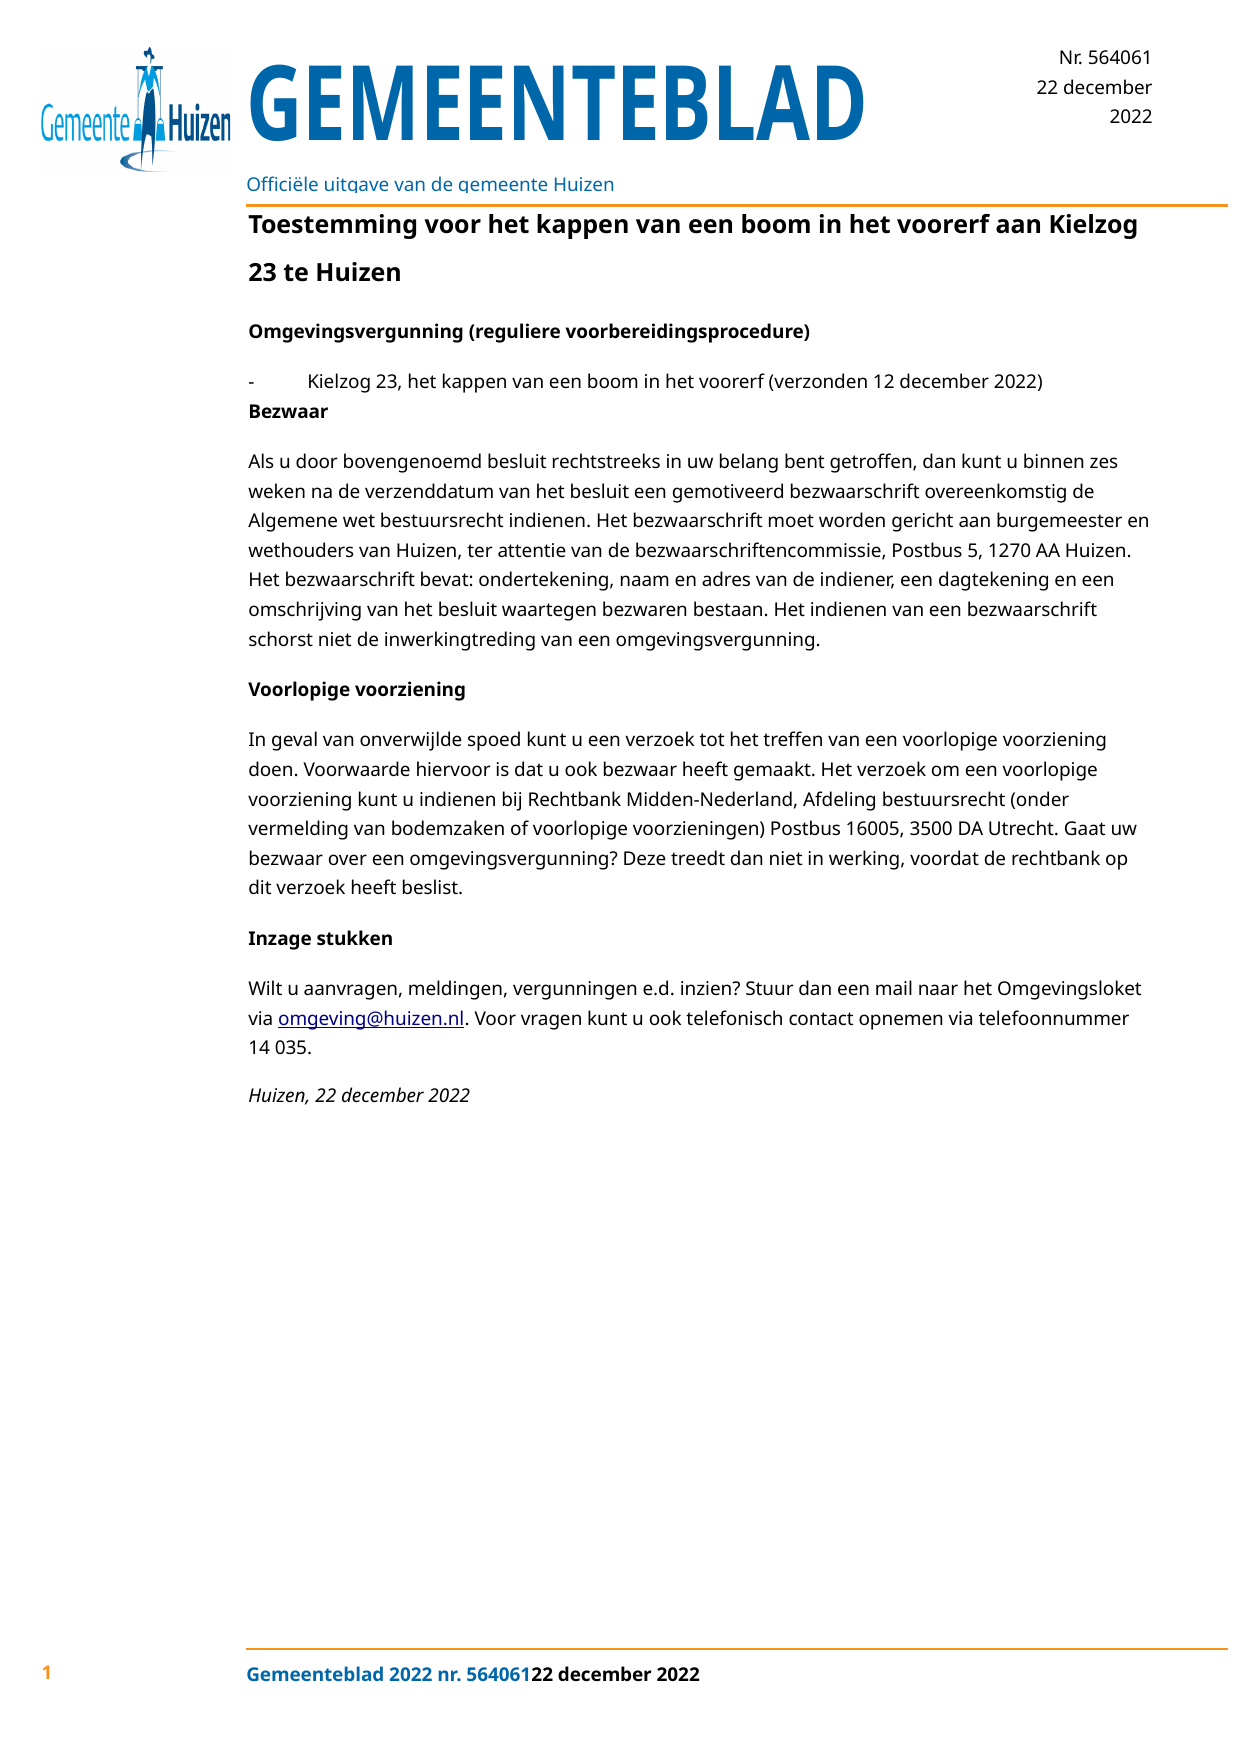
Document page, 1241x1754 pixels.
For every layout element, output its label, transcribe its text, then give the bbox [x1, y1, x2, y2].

text In geval van onverwijlde spoed kunt u een verzoek tot het treffen van een voorlopige voorziening doen. Voorwaarde hiervoor is dat u ook bezwaar heeft gemaakt. Het verzoek om een voorlopige voorziening kunt u indienen bij Rechtbank Midden-Nederland, Afdeling bestuursrecht (onder vermelding van bodemzaken of voorlopige voorzieningen) Postbus 16005, 3500 DA Utrecht. Gaat uw bezwaar over een omgevingsvergunning? Deze treedt dan niet in werking, voordat de rechtbank op dit verzoek heeft beslist. [248, 727, 1152, 900]
text Huizen, 22 december 2022 [248, 1082, 1152, 1108]
text Toestemming voor het kappen van een boom in het voorerf aan Kielzog 23 te Huizen [248, 207, 1152, 288]
list Kielzog 23, het kappen van een boom in het voorerf (verzonden 12 december 2022) [248, 368, 1152, 394]
text Bezwaar [248, 398, 1152, 424]
text Omgevingsvergunning (reguliere voorbereidingsprocedure) [248, 318, 1152, 344]
text Als u door bovengenoemd besluit rechtstreeks in uw belang bent getroffen, dan kunt u binnen zes weken na de verzenddatum van het besluit een gemotiveerd bezwaarschrift overeenkomstig de Algemene wet bestuursrecht indienen. Het bezwaarschrift moet worden gericht aan burgemeester en wethouders van Huizen, ter attentie van de bezwaarschriftencommissie, Postbus 5, 1270 AA Huizen. Het bezwaarschrift bevat: ondertekening, naam en adres van de indiener, een dagtekening en een omschrijving van het besluit waartegen bezwaren bestaan. Het indienen van een bezwaarschrift schorst niet de inwerkingtreding van een omgevingsvergunning. [248, 448, 1152, 652]
text Wilt u aanvragen, meldingen, vergunningen e.d. inzien? Stuur dan een mail naar het Omgevingsloket via omgeving@huizen.nl. Voor vragen kunt u ook telefonisch contact opnemen via telefoonnummer 14 035. [248, 975, 1152, 1060]
picture [41, 47, 231, 172]
text Inzage stukken [248, 925, 1152, 951]
text Voorlopige voorziening [248, 676, 1152, 702]
